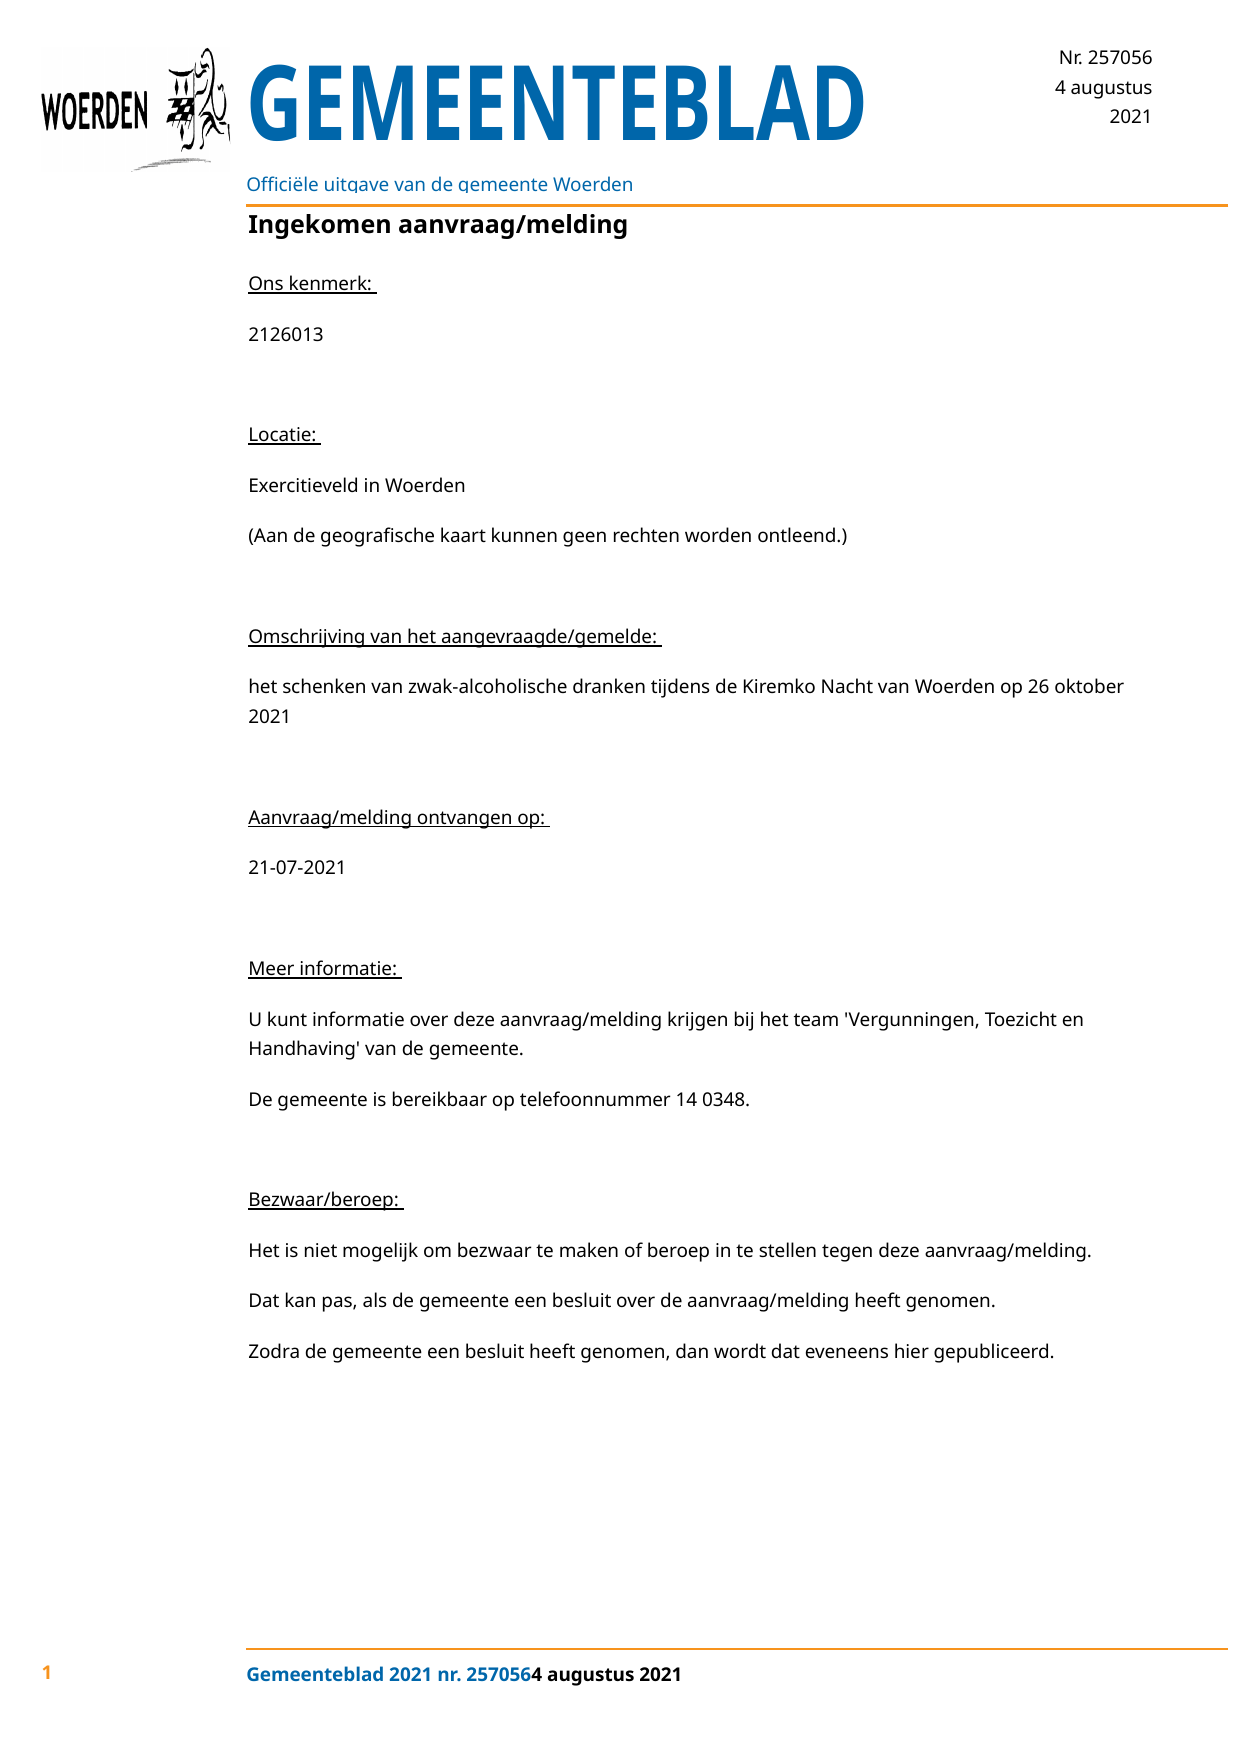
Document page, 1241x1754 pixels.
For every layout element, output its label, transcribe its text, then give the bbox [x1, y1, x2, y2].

text U kunt informatie over deze aanvraag/melding krijgen bij het team 'Vergunningen, Toezicht en Handhaving' van de gemeente. [248, 1006, 1152, 1061]
text Exercitieveld in Woerden [248, 472, 1152, 498]
text Bezwaar/beroep: [248, 1187, 1152, 1212]
text Aanvraag/melding ontvangen op: [248, 804, 1152, 830]
text Omschrijving van het aangevraagde/gemelde: [248, 623, 1152, 649]
text Het is niet mogelijk om bezwaar te maken of beroep in te stellen tegen deze aanvraag/melding. [248, 1237, 1152, 1263]
text Zodra de gemeente een besluit heeft genomen, dan wordt dat eveneens hier gepubliceerd. [248, 1338, 1152, 1363]
text Dat kan pas, als de gemeente een besluit over de aanvraag/melding heeft genomen. [248, 1287, 1152, 1313]
text het schenken van zwak-alcoholische dranken tijdens de Kiremko Nacht van Woerden op 26 oktober 2021 [248, 674, 1152, 729]
text 2126013 [248, 321, 1152, 346]
text De gemeente is bereikbaar op telefoonnummer 14 0348. [248, 1086, 1152, 1111]
text (Aan de geografische kaart kunnen geen rechten worden ontleend.) [248, 522, 1152, 548]
text Meer informatie: [248, 955, 1152, 981]
text 21-07-2021 [248, 854, 1152, 880]
text Ons kenmerk: [248, 270, 1152, 296]
text Locatie: [248, 422, 1152, 447]
picture [41, 47, 231, 172]
text Ingekomen aanvraag/melding [248, 207, 1152, 241]
